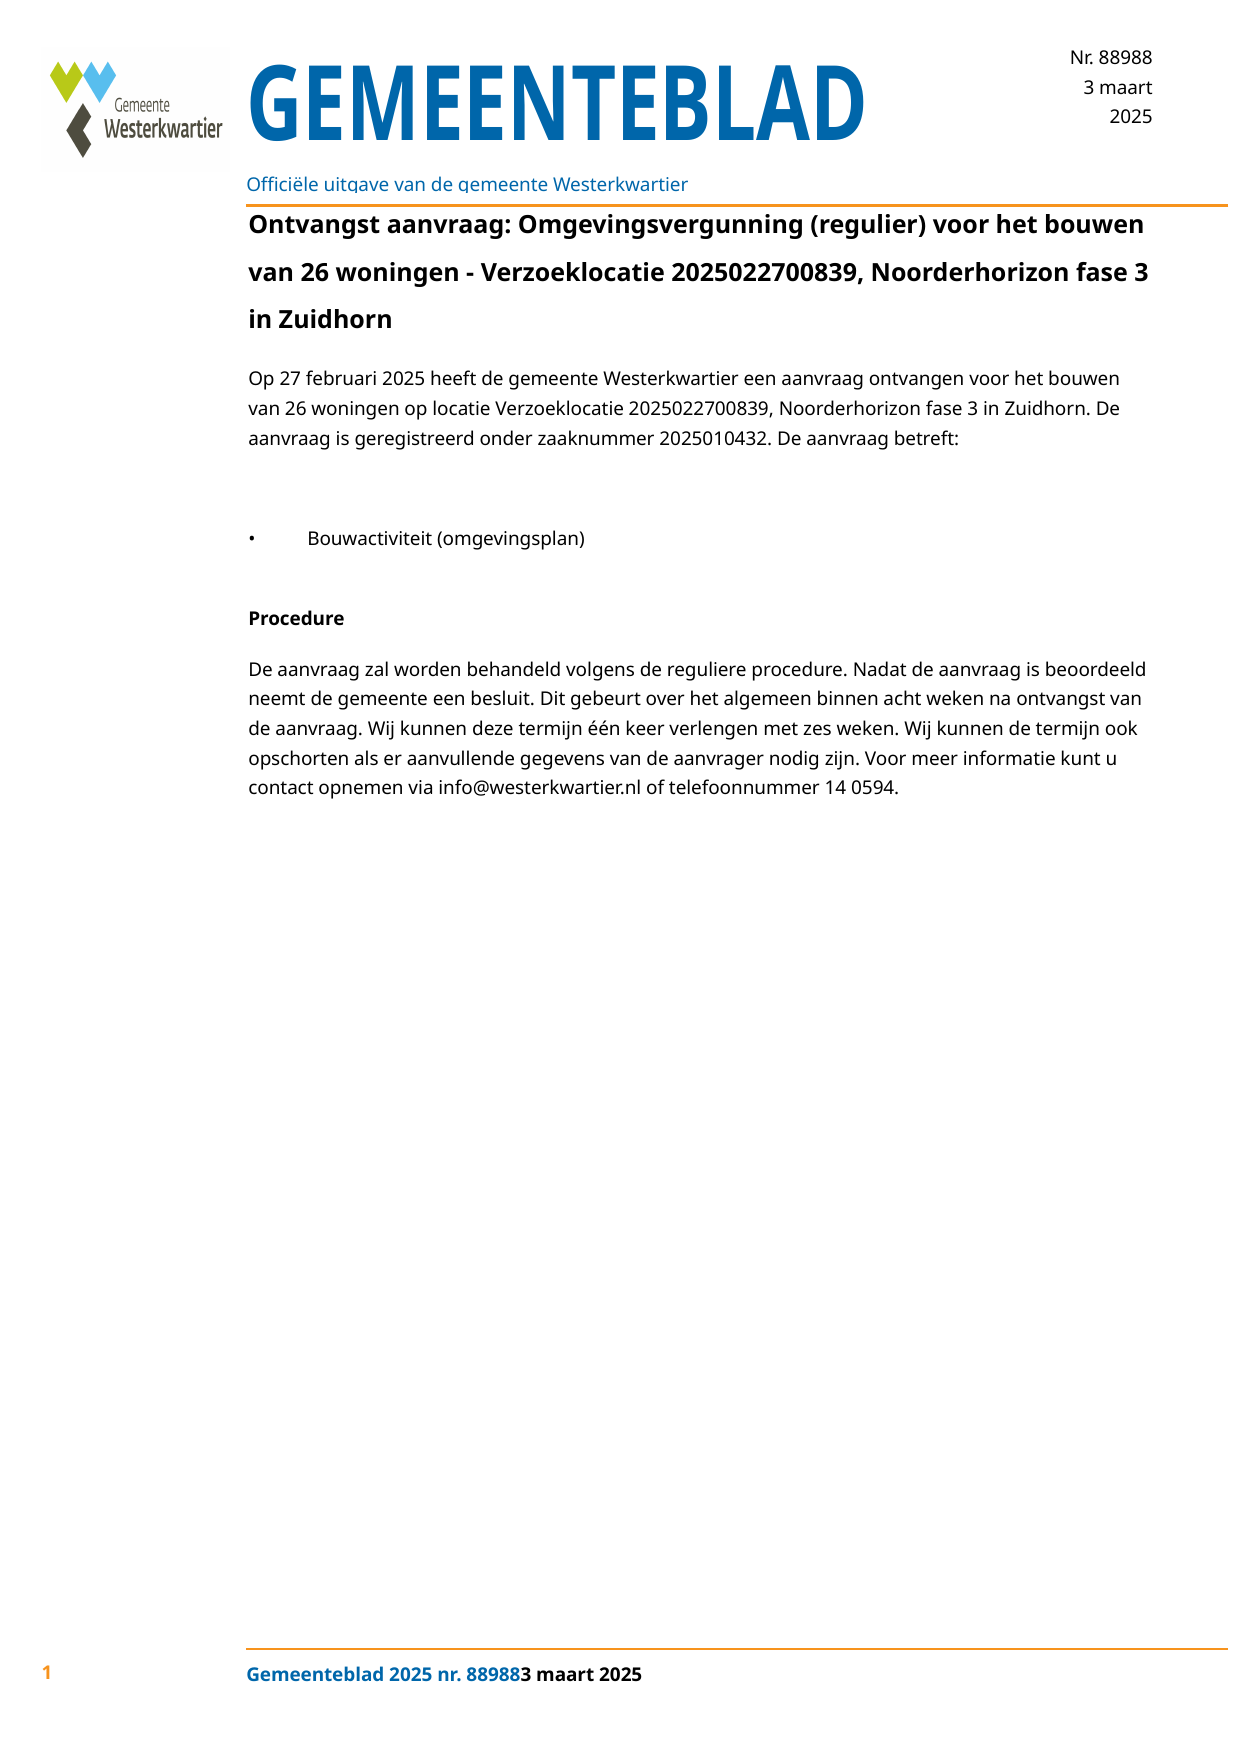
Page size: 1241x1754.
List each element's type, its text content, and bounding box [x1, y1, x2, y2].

picture [41, 47, 231, 172]
text Ontvangst aanvraag: Omgevingsvergunning (regulier) voor het bouwen van 26 woningen - Verzoeklocatie 2025022700839, Noorderhorizon fase 3 in Zuidhorn [248, 207, 1152, 336]
text Op 27 februari 2025 heeft de gemeente Westerkwartier een aanvraag ontvangen voor het bouwen van 26 woningen op locatie Verzoeklocatie 2025022700839, Noorderhorizon fase 3 in Zuidhorn. De aanvraag is geregistreerd onder zaaknummer 2025010432. De aanvraag betreft: [248, 366, 1152, 450]
text De aanvraag zal worden behandeld volgens de reguliere procedure. Nadat de aanvraag is beoordeeld neemt de gemeente een besluit. Dit gebeurt over het algemeen binnen acht weken na ontvangst van de aanvraag. Wij kunnen deze termijn één keer verlengen met zes weken. Wij kunnen de termijn ook opschorten als er aanvullende gegevens van de aanvrager nodig zijn. Voor meer informatie kunt u contact opnemen via info@westerkwartier.nl of telefoonnummer 14 0594. [248, 656, 1152, 800]
list Bouwactiviteit (omgevingsplan) [248, 526, 1152, 551]
text Procedure [248, 606, 1152, 631]
